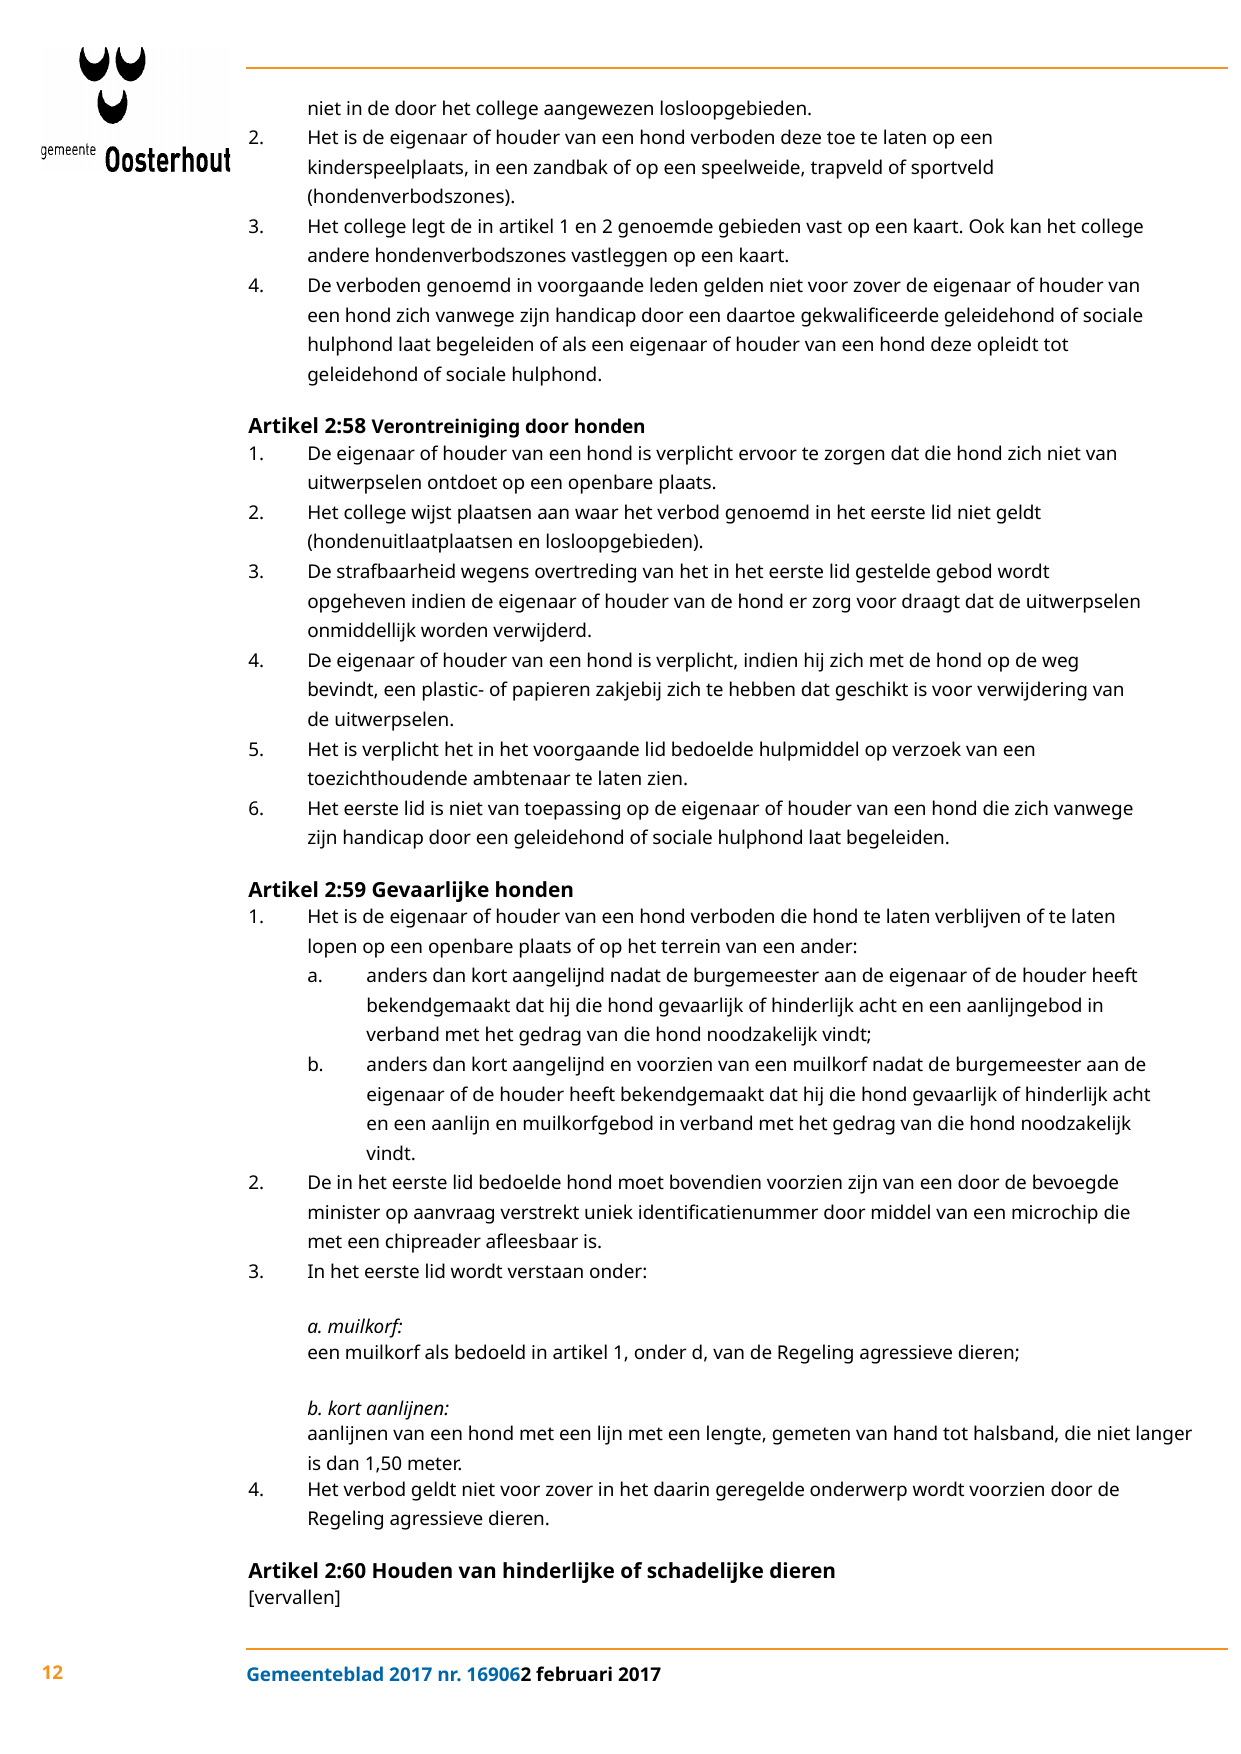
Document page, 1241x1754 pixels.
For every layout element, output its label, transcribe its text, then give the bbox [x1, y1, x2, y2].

list een muilkorf als bedoeld in artikel 1, onder d, van de Regeling agressieve dieren; [307, 1339, 1198, 1365]
list Het verbod geldt niet voor zover in het daarin geregelde onderwerp wordt voorzien door de Regeling agressieve dieren. [248, 1476, 1152, 1531]
list Het is de eigenaar of houder van een hond verboden die hond te laten verblijven of te laten lopen op een openbare plaats of op het terrein van een ander: [248, 903, 1152, 959]
list anders dan kort aangelijnd nadat de burgemeester aan de eigenaar of de houder heeft bekendgemaakt dat hij die hond gevaarlijk of hinderlijk acht en een aanlijngebod in verband met het gedrag van die hond noodzakelijk vindt; [307, 962, 1152, 1047]
list Het college wijst plaatsen aan waar het verbod genoemd in het eerste lid niet geldt (hondenuitlaatplaatsen en losloopgebieden). [248, 499, 1152, 554]
list anders dan kort aangelijnd en voorzien van een muilkorf nadat de burgemeester aan de eigenaar of de houder heeft bekendgemaakt dat hij die hond gevaarlijk of hinderlijk acht en een aanlijn en muilkorfgebod in verband met het gedrag van die hond noodzakelijk vindt. [307, 1051, 1152, 1166]
list De strafbaarheid wegens overtreding van het in het eerste lid gestelde gebod wordt opgeheven indien de eigenaar of houder van de hond er zorg voor draagt dat de uitwerpselen onmiddellijk worden verwijderd. [248, 558, 1152, 643]
list Het eerste lid is niet van toepassing op de eigenaar of houder van een hond die zich vanwege zijn handicap door een geleidehond of sociale hulphond laat begeleiden. [248, 795, 1152, 850]
list Het college legt de in artikel 1 en 2 genoemde gebieden vast op een kaart. Ook kan het college andere hondenverbodszones vastleggen op een kaart. [248, 213, 1152, 268]
text Artikel 2:59 Gevaarlijke honden [248, 875, 1152, 903]
text [vervallen] [248, 1584, 1152, 1610]
list De in het eerste lid bedoelde hond moet bovendien voorzien zijn van een door de bevoegde minister op aanvraag verstrekt uniek identificatienummer door middel van een microchip die met een chipreader afleesbaar is. [248, 1169, 1152, 1254]
list In het eerste lid wordt verstaan onder: [248, 1258, 1152, 1284]
list a. muilkorf: [307, 1314, 1198, 1339]
text Artikel 2:58 Verontreiniging door honden [248, 411, 1152, 440]
picture [41, 47, 231, 172]
list De eigenaar of houder van een hond is verplicht, indien hij zich met de hond op de weg bevindt, een plastic- of papieren zakjebij zich te hebben dat geschikt is voor verwijdering van de uitwerpselen. [248, 647, 1152, 732]
list De eigenaar of houder van een hond is verplicht ervoor te zorgen dat die hond zich niet van uitwerpselen ontdoet op een openbare plaats. [248, 440, 1152, 495]
text Artikel 2:60 Houden van hinderlijke of schadelijke dieren [248, 1556, 1152, 1584]
list niet in de door het college aangewezen losloopgebieden. [248, 95, 1152, 121]
list De verboden genoemd in voorgaande leden gelden niet voor zover de eigenaar of houder van een hond zich vanwege zijn handicap door een daartoe gekwalificeerde geleidehond of sociale hulphond laat begeleiden of als een eigenaar of houder van een hond deze opleidt tot geleidehond of sociale hulphond. [248, 272, 1152, 387]
list Het is verplicht het in het voorgaande lid bedoelde hulpmiddel op verzoek van een toezichthoudende ambtenaar te laten zien. [248, 736, 1152, 791]
list b. kort aanlijnen: [307, 1395, 1198, 1420]
list Het is de eigenaar of houder van een hond verboden deze toe te laten op een kinderspeelplaats, in een zandbak of op een speelweide, trapveld of sportveld (hondenverbodszones). [248, 124, 1152, 209]
list aanlijnen van een hond met een lijn met een lengte, gemeten van hand tot halsband, die niet langer is dan 1,50 meter. [307, 1420, 1198, 1476]
